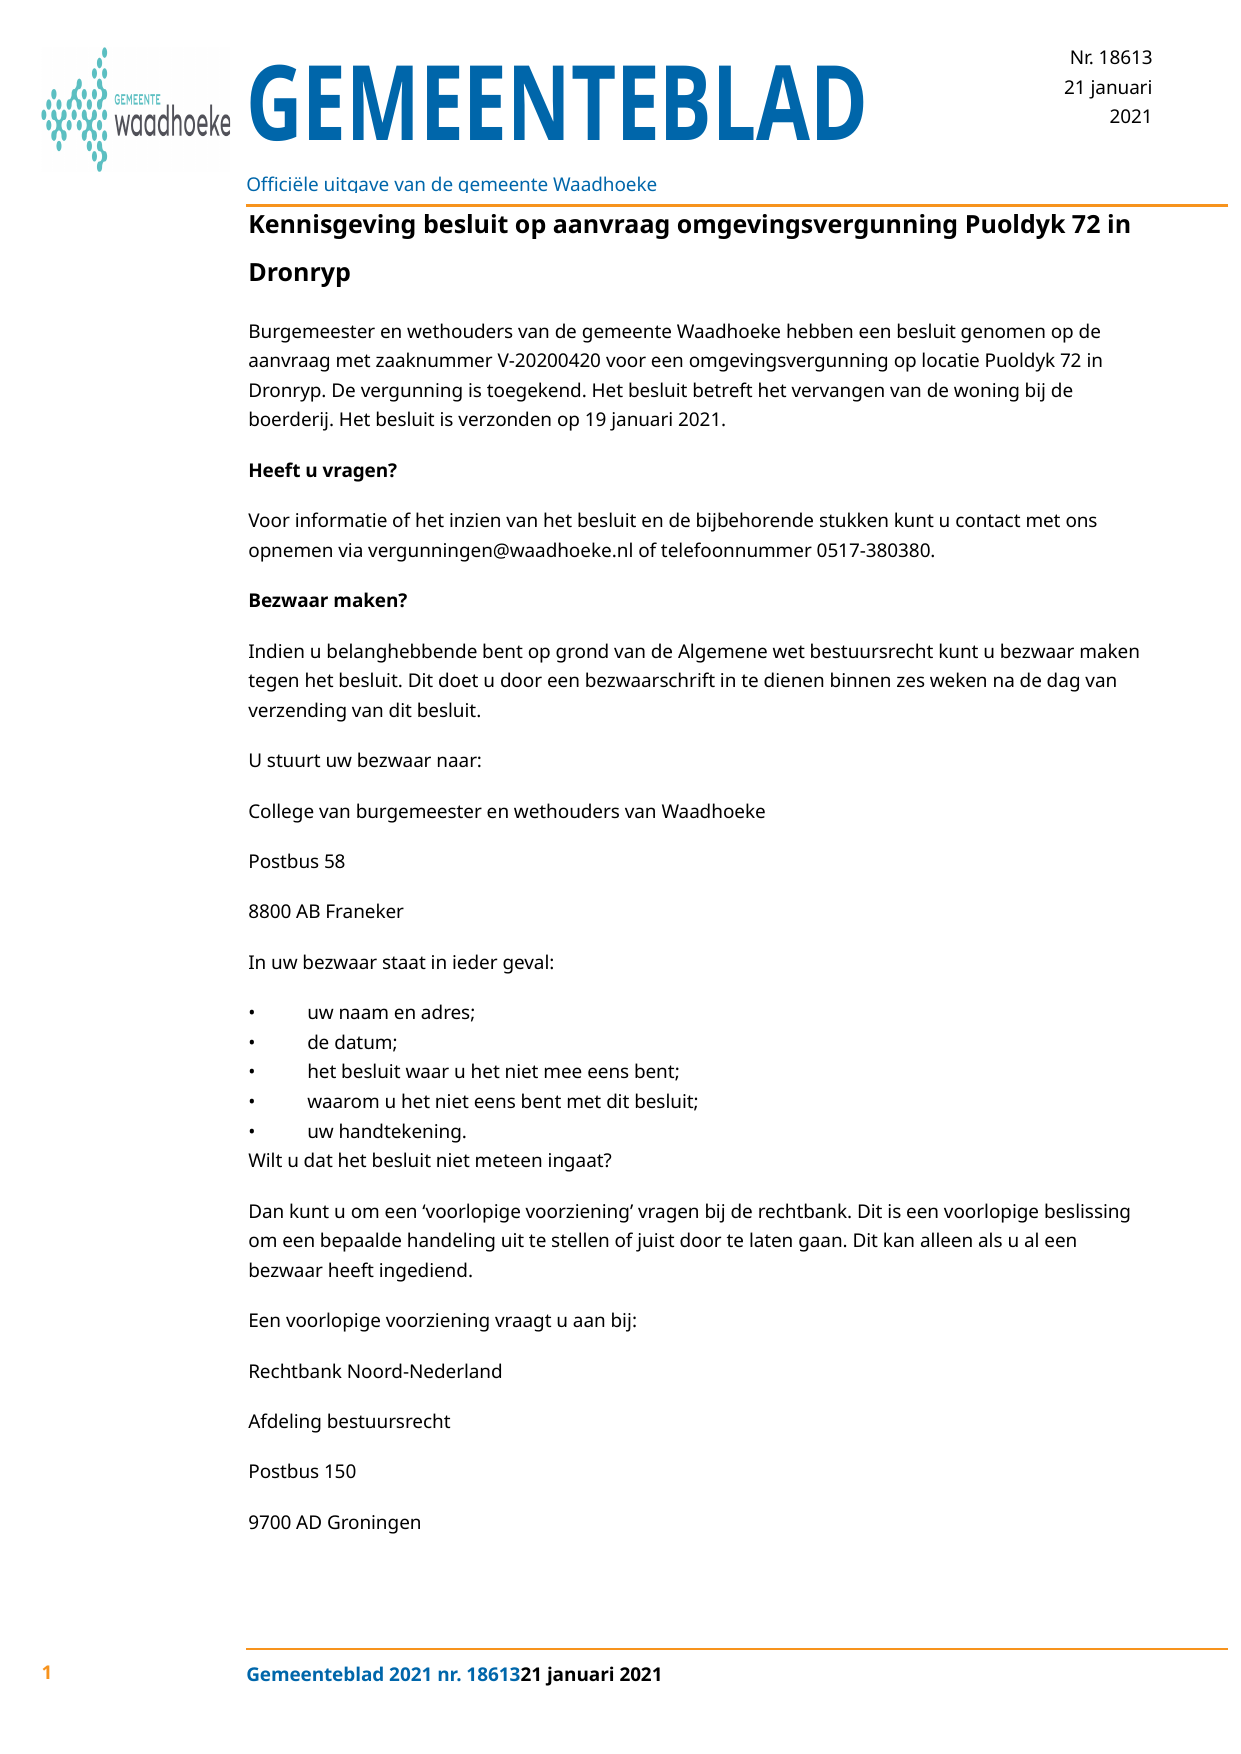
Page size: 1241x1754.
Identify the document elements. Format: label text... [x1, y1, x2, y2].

text Afdeling bestuursrecht [248, 1408, 1152, 1434]
text Een voorlopige voorziening vraagt u aan bij: [248, 1307, 1152, 1333]
text Kennisgeving besluit op aanvraag omgevingsvergunning Puoldyk 72 in Dronryp [248, 207, 1152, 288]
text Voor informatie of het inzien van het besluit en de bijbehorende stukken kunt u contact met ons opnemen via vergunningen@waadhoeke.nl of telefoonnummer 0517-380380. [248, 507, 1152, 563]
text Dan kunt u om een ‘voorlopige voorziening’ vragen bij de rechtbank. Dit is een voorlopige beslissing om een bepaalde handeling uit te stellen of juist door te laten gaan. Dit kan alleen als u al een bezwaar heeft ingediend. [248, 1198, 1152, 1283]
list het besluit waar u het niet mee eens bent; [248, 1059, 1152, 1084]
text Rechtbank Noord-Nederland [248, 1358, 1152, 1384]
picture [41, 47, 231, 172]
list uw naam en adres; [248, 999, 1152, 1025]
list uw handtekening. [248, 1118, 1152, 1144]
text Indien u belanghebbende bent op grond van de Algemene wet bestuursrecht kunt u bezwaar maken tegen het besluit. Dit doet u door een bezwaarschrift in te dienen binnen zes weken na de dag van verzending van dit besluit. [248, 638, 1152, 723]
text 8800 AB Franeker [248, 899, 1152, 924]
list waarom u het niet eens bent met dit besluit; [248, 1088, 1152, 1114]
text Heeft u vragen? [248, 457, 1152, 483]
text Postbus 58 [248, 848, 1152, 874]
text 9700 AD Groningen [248, 1509, 1152, 1535]
text Bezwaar maken? [248, 587, 1152, 613]
text Postbus 150 [248, 1459, 1152, 1484]
text Burgemeester en wethouders van de gemeente Waadhoeke hebben een besluit genomen op de aanvraag met zaaknummer V-20200420 voor een omgevingsvergunning op locatie Puoldyk 72 in Dronryp. De vergunning is toegekend. Het besluit betreft het vervangen van de woning bij de boerderij. Het besluit is verzonden op 19 januari 2021. [248, 318, 1152, 432]
text Wilt u dat het besluit niet meteen ingaat? [248, 1147, 1152, 1173]
text In uw bezwaar staat in ieder geval: [248, 949, 1152, 975]
list de datum; [248, 1029, 1152, 1055]
text College van burgemeester en wethouders van Waadhoeke [248, 798, 1152, 824]
text U stuurt uw bezwaar naar: [248, 747, 1152, 773]
